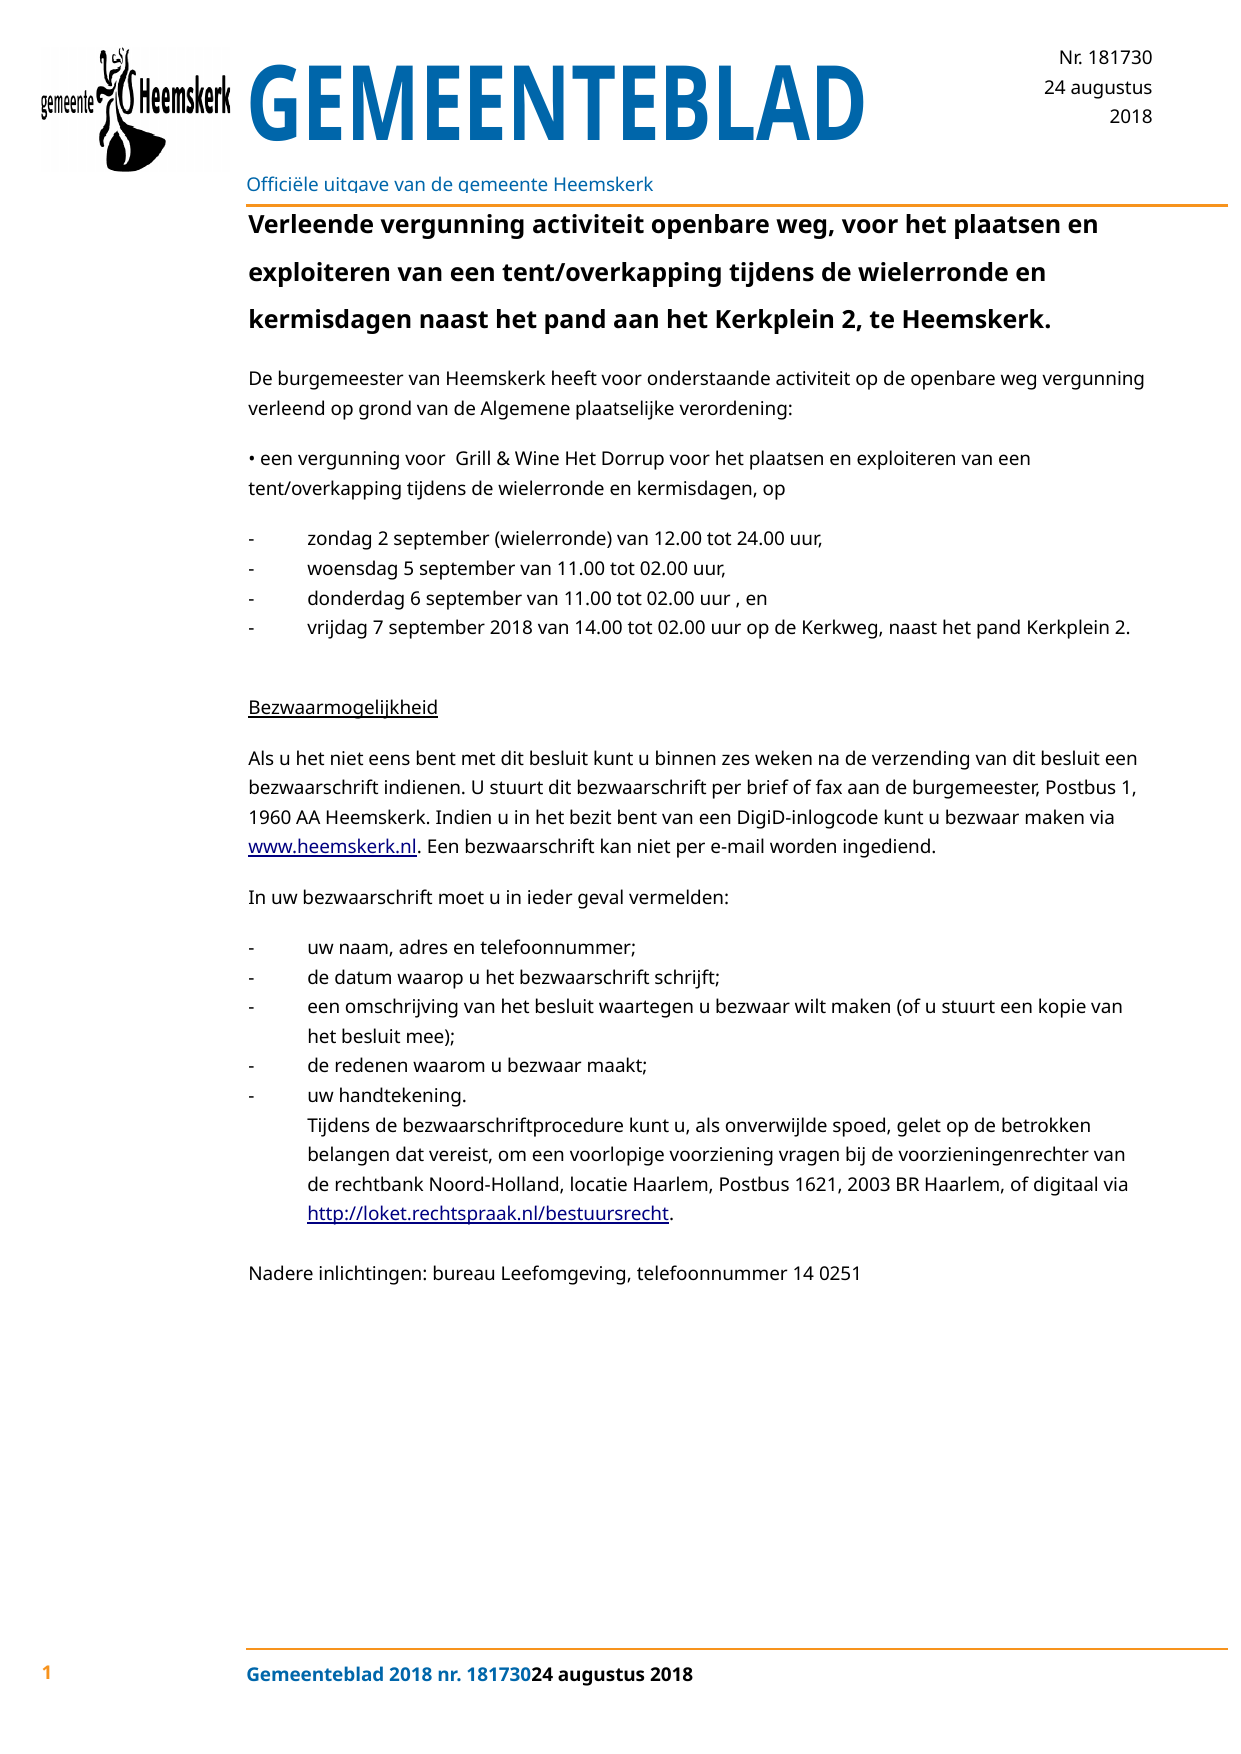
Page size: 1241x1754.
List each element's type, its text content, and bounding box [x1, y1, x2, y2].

text Bezwaarmogelijkheid [248, 694, 1152, 720]
picture [41, 47, 231, 172]
text De burgemeester van Heemskerk heeft voor onderstaande activiteit op de openbare weg vergunning verleend op grond van de Algemene plaatselijke verordening: [248, 366, 1152, 421]
text In uw bezwaarschrift moet u in ieder geval vermelden: [248, 884, 1152, 909]
list de datum waarop u het bezwaarschrift schrijft; [248, 964, 1152, 989]
list een omschrijving van het besluit waartegen u bezwaar wilt maken (of u stuurt een kopie van het besluit mee); [248, 993, 1152, 1049]
list de redenen waarom u bezwaar maakt; [248, 1053, 1152, 1078]
list zondag 2 september (wielerronde) van 12.00 tot 24.00 uur, [248, 526, 1152, 551]
text • een vergunning voor Grill & Wine Het Dorrup voor het plaatsen en exploiteren van een tent/overkapping tijdens de wielerronde en kermisdagen, op [248, 446, 1152, 501]
list uw handtekening. [248, 1082, 1152, 1108]
list uw naam, adres en telefoonnummer; [248, 934, 1152, 960]
list woensdag 5 september van 11.00 tot 02.00 uur, [248, 555, 1152, 581]
text Nadere inlichtingen: bureau Leefomgeving, telefoonnummer 14 0251 [248, 1260, 1152, 1285]
list vrijdag 7 september 2018 van 14.00 tot 02.00 uur op de Kerkweg, naast het pand Kerkplein 2. [248, 614, 1152, 640]
list Tijdens de bezwaarschriftprocedure kunt u, als onverwijlde spoed, gelet op de betrokken belangen dat vereist, om een voorlopige voorziening vragen bij de voorzieningenrechter van de rechtbank Noord-Holland, locatie Haarlem, Postbus 1621, 2003 BR Haarlem, of digitaal via http://loket.rechtspraak.nl/bestuursrecht. [248, 1112, 1152, 1226]
text Als u het niet eens bent met dit besluit kunt u binnen zes weken na de verzending van dit besluit een bezwaarschrift indienen. U stuurt dit bezwaarschrift per brief of fax aan de burgemeester, Postbus 1, 1960 AA Heemskerk. Indien u in het bezit bent van een DigiD-inlogcode kunt u bezwaar maken via www.heemskerk.nl. Een bezwaarschrift kan niet per e-mail worden ingediend. [248, 745, 1152, 859]
text Verleende vergunning activiteit openbare weg, voor het plaatsen en exploiteren van een tent/overkapping tijdens de wielerronde en kermisdagen naast het pand aan het Kerkplein 2, te Heemskerk. [248, 207, 1152, 336]
list donderdag 6 september van 11.00 tot 02.00 uur , en [248, 585, 1152, 610]
